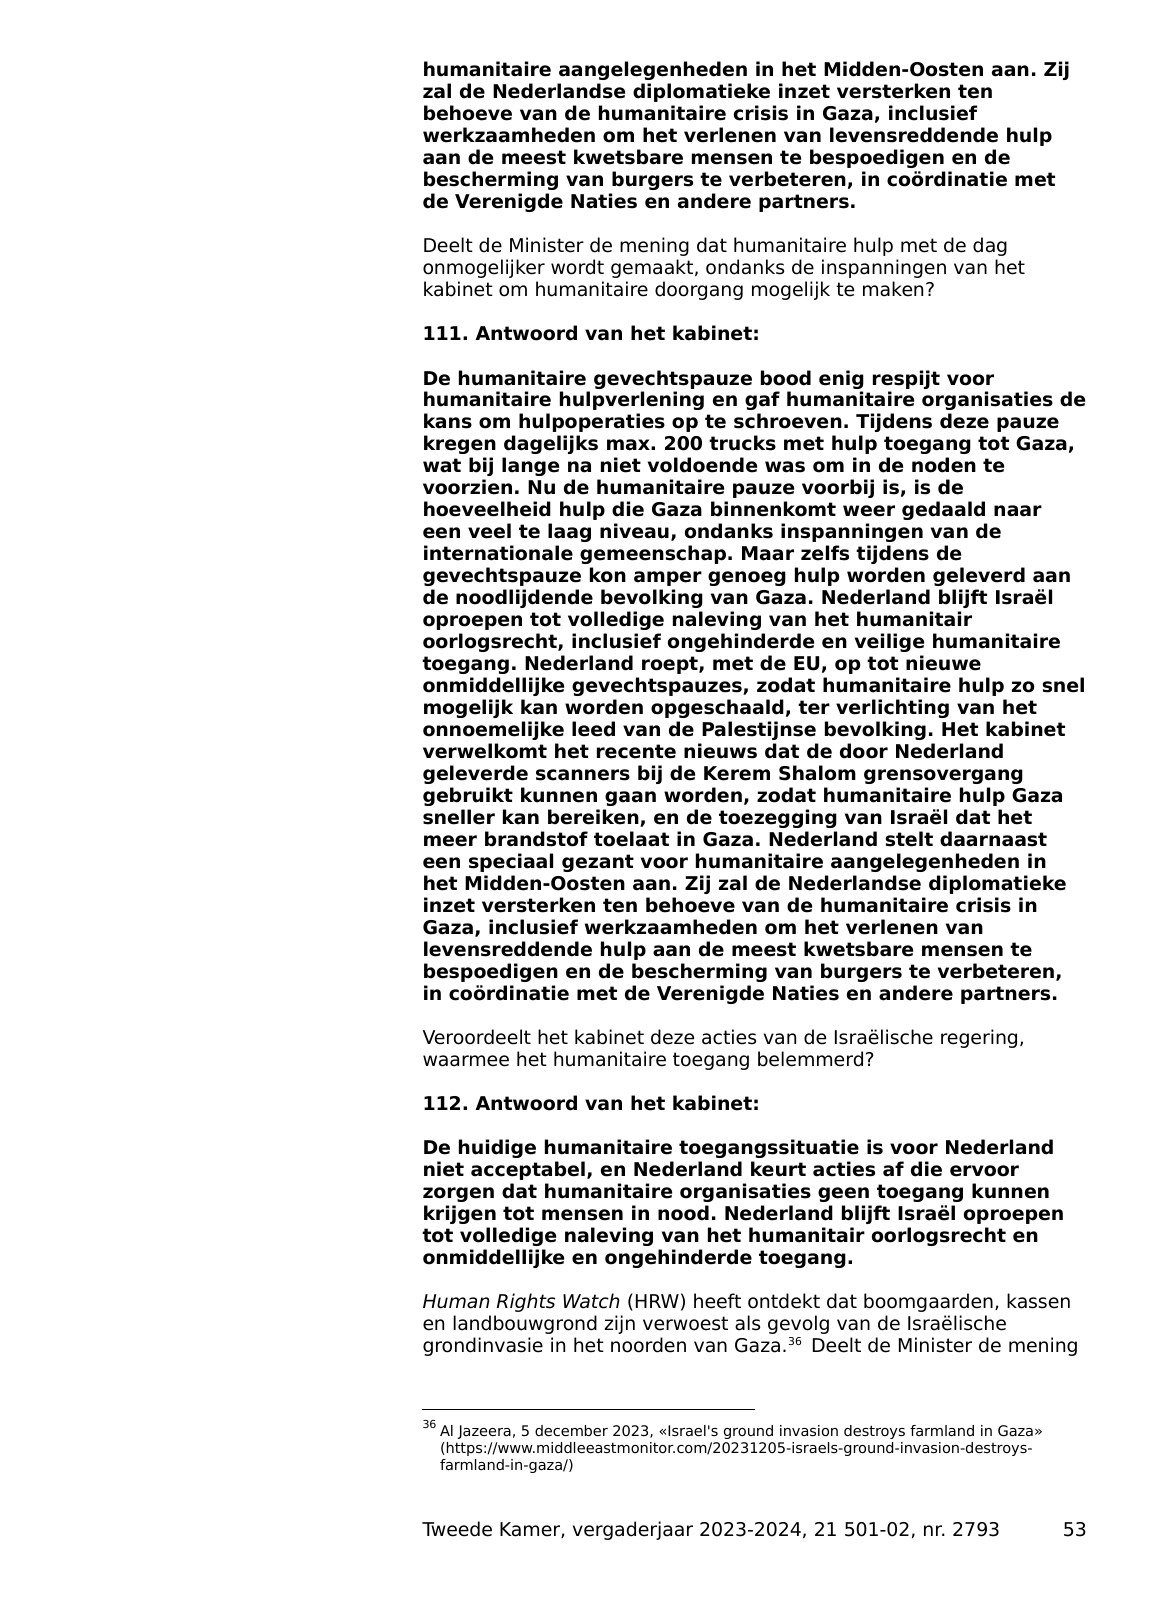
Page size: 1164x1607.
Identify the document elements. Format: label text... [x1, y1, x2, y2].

text Al Jazeera, 5 december 2023, «Israel's ground invasion destroys farmland in Gaza» (https://www.middleeastmonitor.com/20231205-israels-ground-invasion-destroys-farmland-in-gaza/) [422, 1418, 1087, 1474]
text De humanitaire gevechtspauze bood enig respijt voor humanitaire hulpverlening en gaf humanitaire organisaties de kans om hulpoperaties op te schroeven. Tijdens deze pauze kregen dagelijks max. 200 trucks met hulp toegang tot Gaza, wat bij lange na niet voldoende was om in de noden te voorzien. Nu de humanitaire pauze voorbij is, is de hoeveelheid hulp die Gaza binnenkomt weer gedaald naar een veel te laag niveau, ondanks inspanningen van de internationale gemeenschap. Maar zelfs tijdens de gevechtspauze kon amper genoeg hulp worden geleverd aan de noodlijdende bevolking van Gaza. Nederland blijft Israël oproepen tot volledige naleving van het humanitair oorlogsrecht, inclusief ongehinderde en veilige humanitaire toegang. Nederland roept, met de EU, op tot nieuwe onmiddellijke gevechtspauzes, zodat humanitaire hulp zo snel mogelijk kan worden opgeschaald, ter verlichting van het onnoemelijke leed van de Palestijnse bevolking. Het kabinet verwelkomt het recente nieuws dat de door Nederland geleverde scanners bij de Kerem Shalom grensovergang gebruikt kunnen gaan worden, zodat humanitaire hulp Gaza sneller kan bereiken, en de toezegging van Israël dat het meer brandstof toelaat in Gaza. Nederland stelt daarnaast een speciaal gezant voor humanitaire aangelegenheden in het Midden-Oosten aan. Zij zal de Nederlandse diplomatieke inzet versterken ten behoeve van de humanitaire crisis in Gaza, inclusief werkzaamheden om het verlenen van levensreddende hulp aan de meest kwetsbare mensen te bespoedigen en de bescherming van burgers te verbeteren, in coördinatie met de Verenigde Naties en andere partners. [422, 367, 1087, 1005]
subtitle 112. Antwoord van het kabinet: [422, 1093, 1087, 1115]
text De huidige humanitaire toegangssituatie is voor Nederland niet acceptabel, en Nederland keurt acties af die ervoor zorgen dat humanitaire organisaties geen toegang kunnen krijgen tot mensen in nood. Nederland blijft Israël oproepen tot volledige naleving van het humanitair oorlogsrecht en onmiddellijke en ongehinderde toegang. [422, 1137, 1087, 1269]
text Veroordeelt het kabinet deze acties van de Israëlische regering, waarmee het humanitaire toegang belemmerd? [422, 1027, 1087, 1071]
text Human Rights Watch (HRW) heeft ontdekt dat boomgaarden, kassen en landbouwgrond zijn verwoest als gevolg van de Israëlische grondinvasie in het noorden van Gaza. Deelt de Minister de mening [422, 1291, 1087, 1357]
subtitle 111. Antwoord van het kabinet: [422, 323, 1087, 345]
text humanitaire aangelegenheden in het Midden-Oosten aan. Zij zal de Nederlandse diplomatieke inzet versterken ten behoeve van de humanitaire crisis in Gaza, inclusief werkzaamheden om het verlenen van levensreddende hulp aan de meest kwetsbare mensen te bespoedigen en de bescherming van burgers te verbeteren, in coördinatie met de Verenigde Naties en andere partners. [422, 59, 1087, 213]
text Deelt de Minister de mening dat humanitaire hulp met de dag onmogelijker wordt gemaakt, ondanks de inspanningen van het kabinet om humanitaire doorgang mogelijk te maken? [422, 235, 1087, 301]
